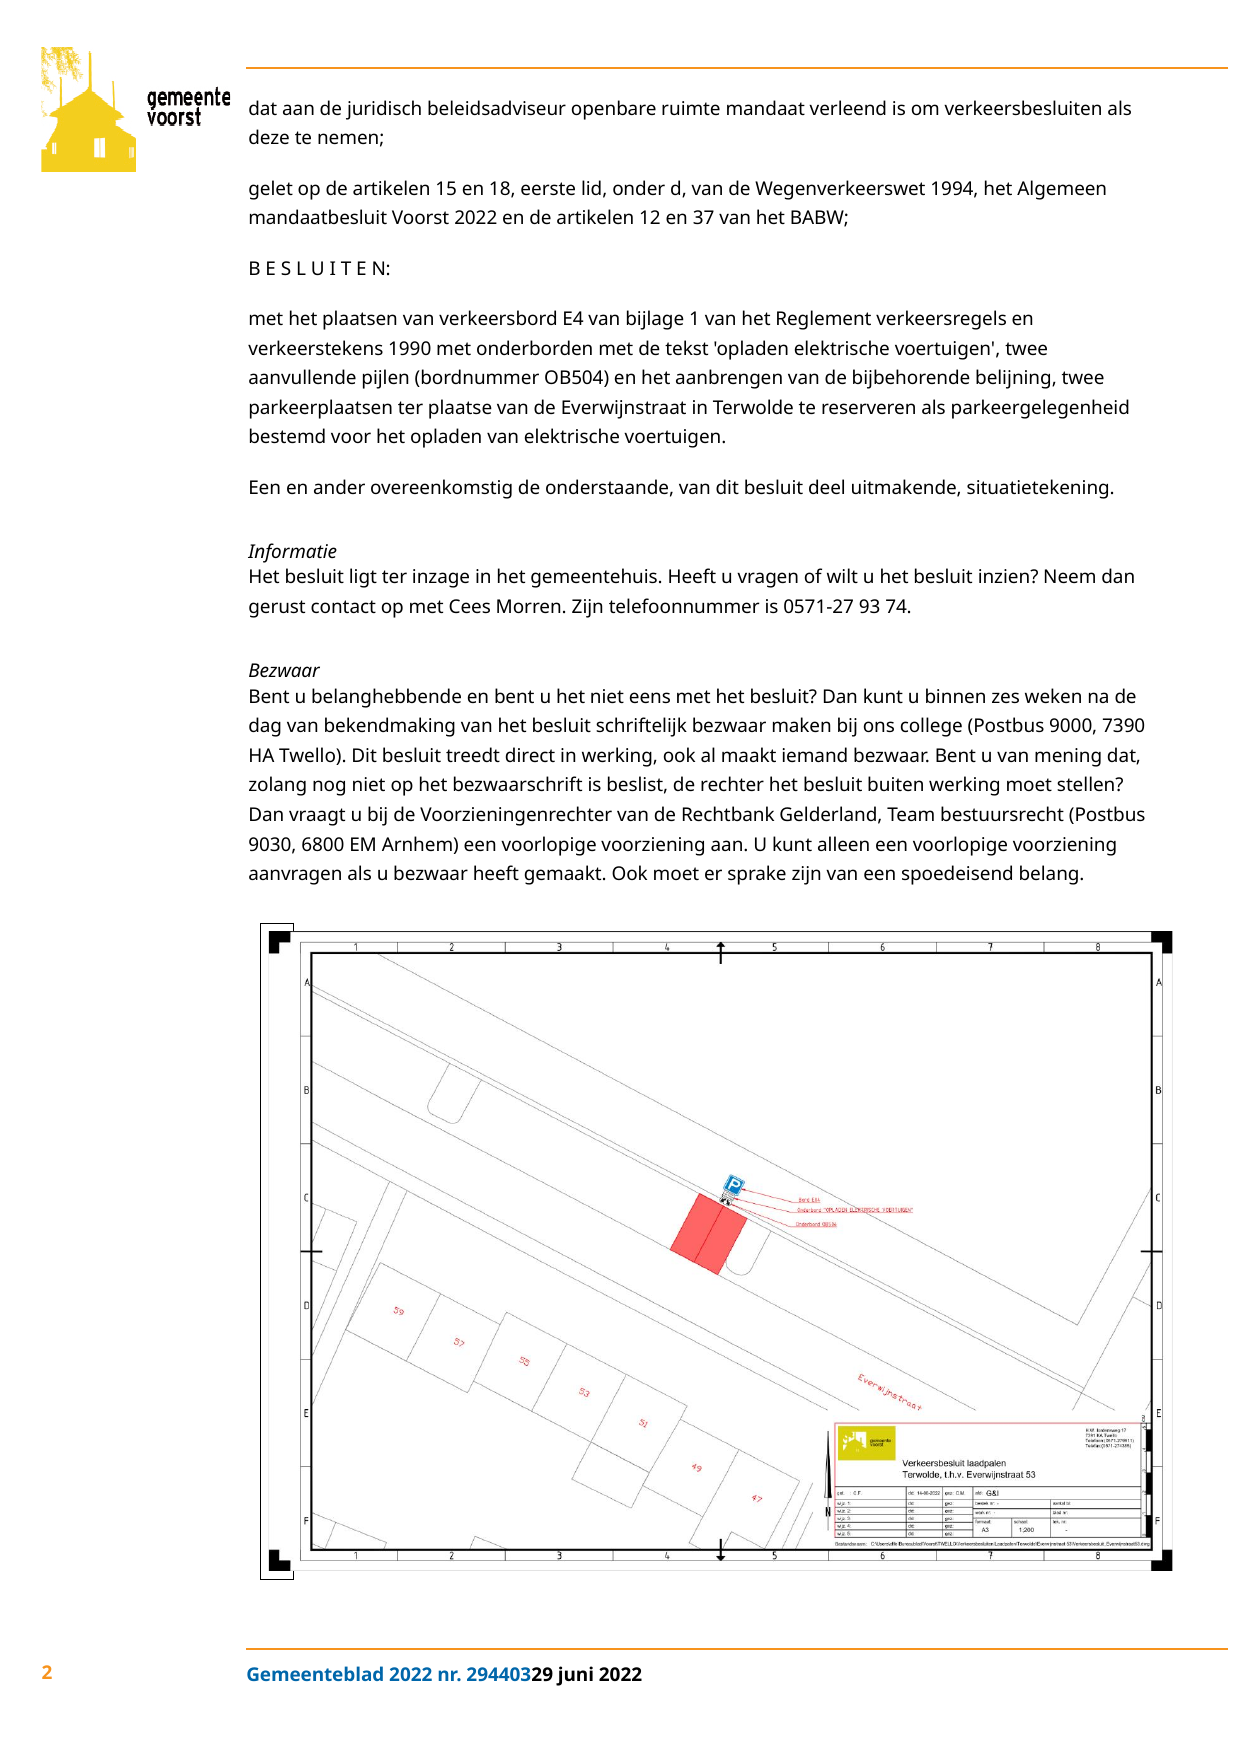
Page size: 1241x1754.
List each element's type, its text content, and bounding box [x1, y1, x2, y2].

text Bent u belanghebbende en bent u het niet eens met het besluit? Dan kunt u binnen zes weken na de dag van bekendmaking van het besluit schriftelijk bezwaar maken bij ons college (Postbus 9000, 7390 HA Twello). Dit besluit treedt direct in werking, ook al maakt iemand bezwaar. Bent u van mening dat, zolang nog niet op het bezwaarschrift is beslist, de rechter het besluit buiten werking moet stellen? Dan vraagt u bij de Voorzieningenrechter van de Rechtbank Gelderland, Team bestuursrecht (Postbus 9030, 6800 EM Arnhem) een voorlopige voorziening aan. U kunt alleen een voorlopige voorziening aanvragen als u bezwaar heeft gemaakt. Ook moet er sprake zijn van een spoedeisend belang. [248, 683, 1152, 886]
text Het besluit ligt ter inzage in het gemeentehuis. Heeft u vragen of wilt u het besluit inzien? Neem dan gerust contact op met Cees Morren. Zijn telefoonnummer is 0571-27 93 74. [248, 564, 1152, 619]
text Een en ander overeenkomstig de onderstaande, van dit besluit deel uitmakende, situatietekening. [248, 474, 1152, 500]
text gelet op de artikelen 15 en 18, eerste lid, onder d, van de Wegenverkeerswet 1994, het Algemeen mandaatbesluit Voorst 2022 en de artikelen 12 en 37 van het BABW; [248, 175, 1152, 230]
text Bezwaar [248, 657, 1152, 683]
text B E S L U I T E N: [248, 255, 1152, 281]
picture [41, 47, 231, 172]
text Informatie [248, 538, 1152, 564]
text dat aan de juridisch beleidsadviseur openbare ruimte mandaat verleend is om verkeersbesluiten als deze te nemen; [248, 95, 1152, 150]
picture [268, 931, 1173, 1571]
text met het plaatsen van verkeersbord E4 van bijlage 1 van het Reglement verkeersregels en verkeerstekens 1990 met onderborden met de tekst 'opladen elektrische voertuigen', twee aanvullende pijlen (bordnummer OB504) en het aanbrengen van de bijbehorende belijning, twee parkeerplaatsen ter plaatse van de Everwijnstraat in Terwolde te reserveren als parkeergelegenheid bestemd voor het opladen van elektrische voertuigen. [248, 305, 1152, 449]
